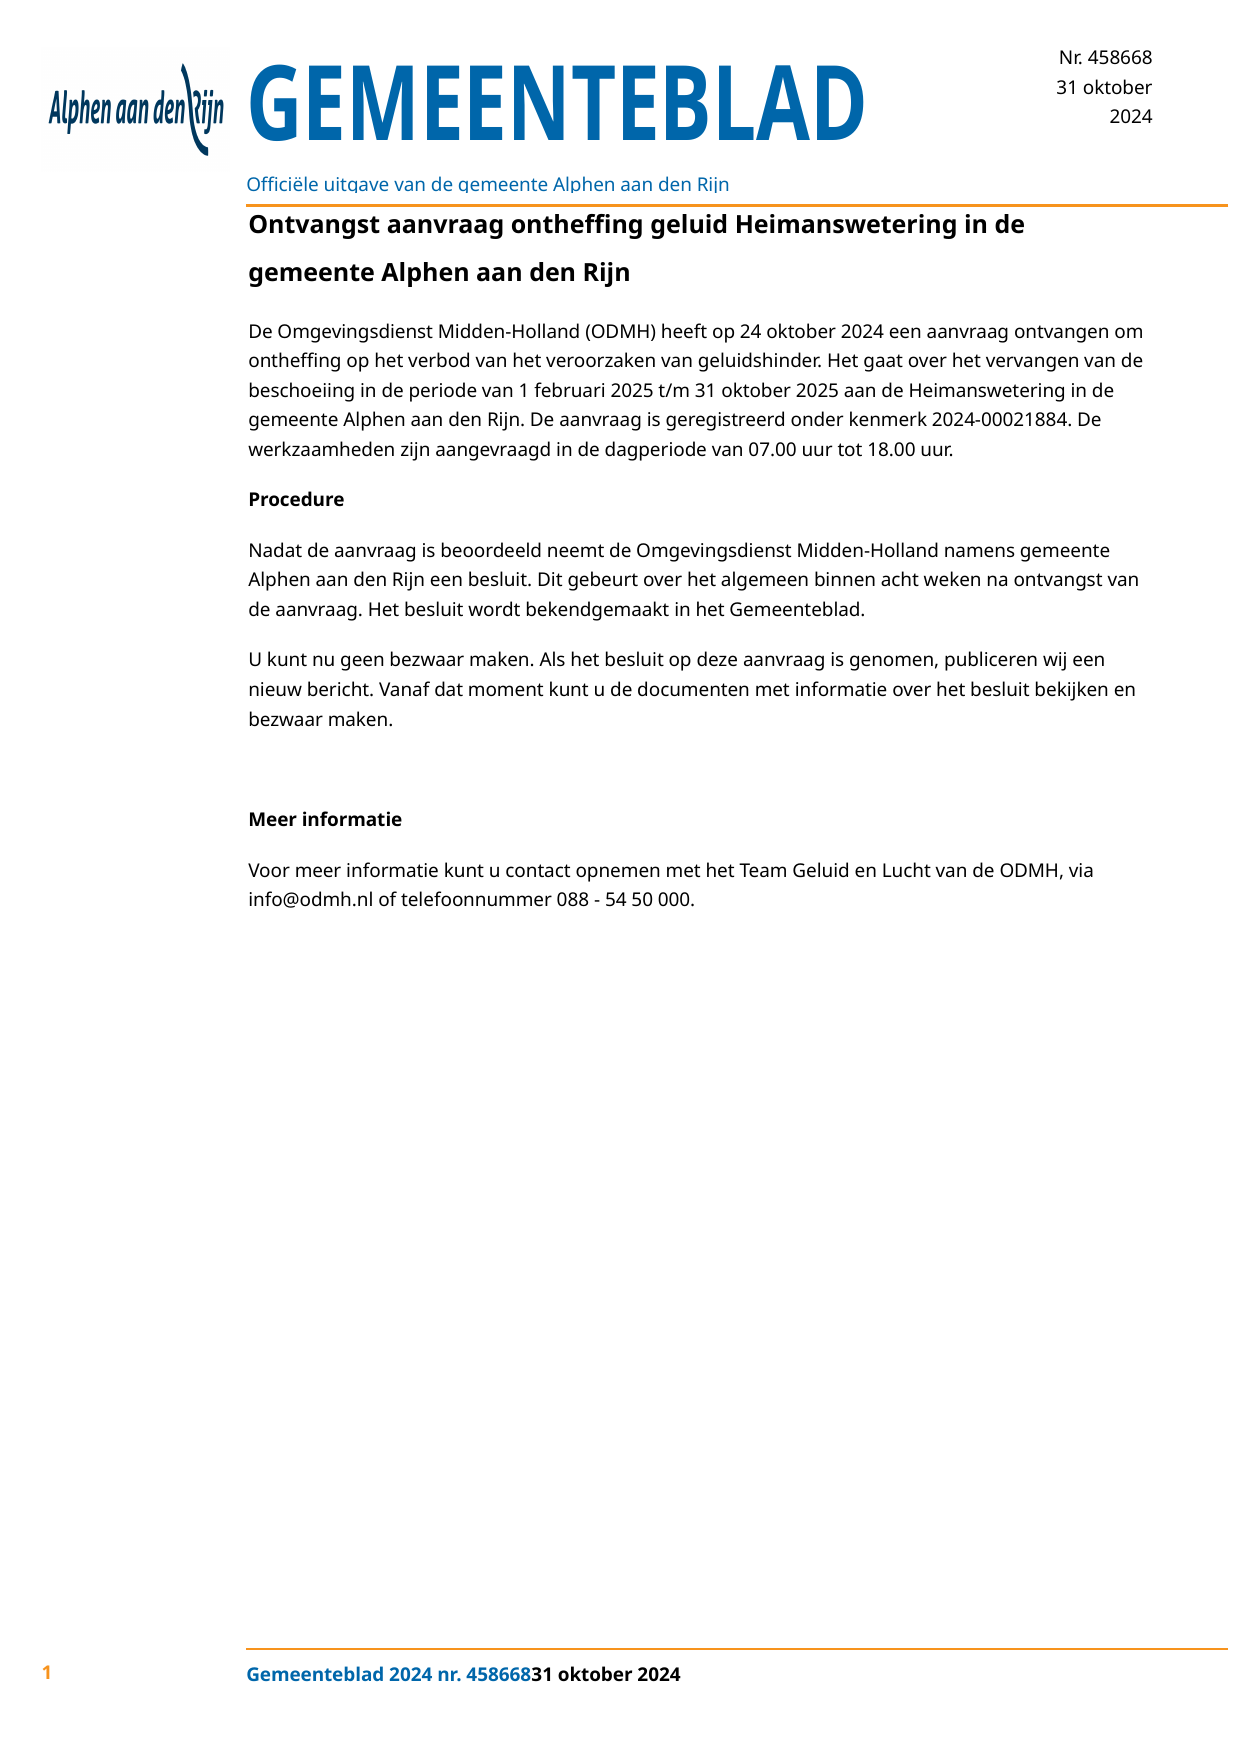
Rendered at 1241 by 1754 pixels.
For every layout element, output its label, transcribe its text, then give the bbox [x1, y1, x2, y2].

text Nadat de aanvraag is beoordeeld neemt de Omgevingsdienst Midden-Holland namens gemeente Alphen aan den Rijn een besluit. Dit gebeurt over het algemeen binnen acht weken na ontvangst van de aanvraag. Het besluit wordt bekendgemaakt in het Gemeenteblad. [248, 537, 1152, 622]
text De Omgevingsdienst Midden-Holland (ODMH) heeft op 24 oktober 2024 een aanvraag ontvangen om ontheffing op het verbod van het veroorzaken van geluidshinder. Het gaat over het vervangen van de beschoeiing in de periode van 1 februari 2025 t/m 31 oktober 2025 aan de Heimanswetering in de gemeente Alphen aan den Rijn. De aanvraag is geregistreerd onder kenmerk 2024-00021884. De werkzaamheden zijn aangevraagd in de dagperiode van 07.00 uur tot 18.00 uur. [248, 318, 1152, 462]
text Voor meer informatie kunt u contact opnemen met het Team Geluid en Lucht van de ODMH, via info@odmh.nl of telefoonnummer 088 - 54 50 000. [248, 857, 1152, 912]
picture [41, 47, 231, 172]
text U kunt nu geen bezwaar maken. Als het besluit op deze aanvraag is genomen, publiceren wij een nieuw bericht. Vanaf dat moment kunt u de documenten met informatie over het besluit bekijken en bezwaar maken. [248, 647, 1152, 732]
text Ontvangst aanvraag ontheffing geluid Heimanswetering in de gemeente Alphen aan den Rijn [248, 207, 1152, 288]
text Procedure [248, 487, 1152, 512]
text Meer informatie [248, 807, 1152, 832]
